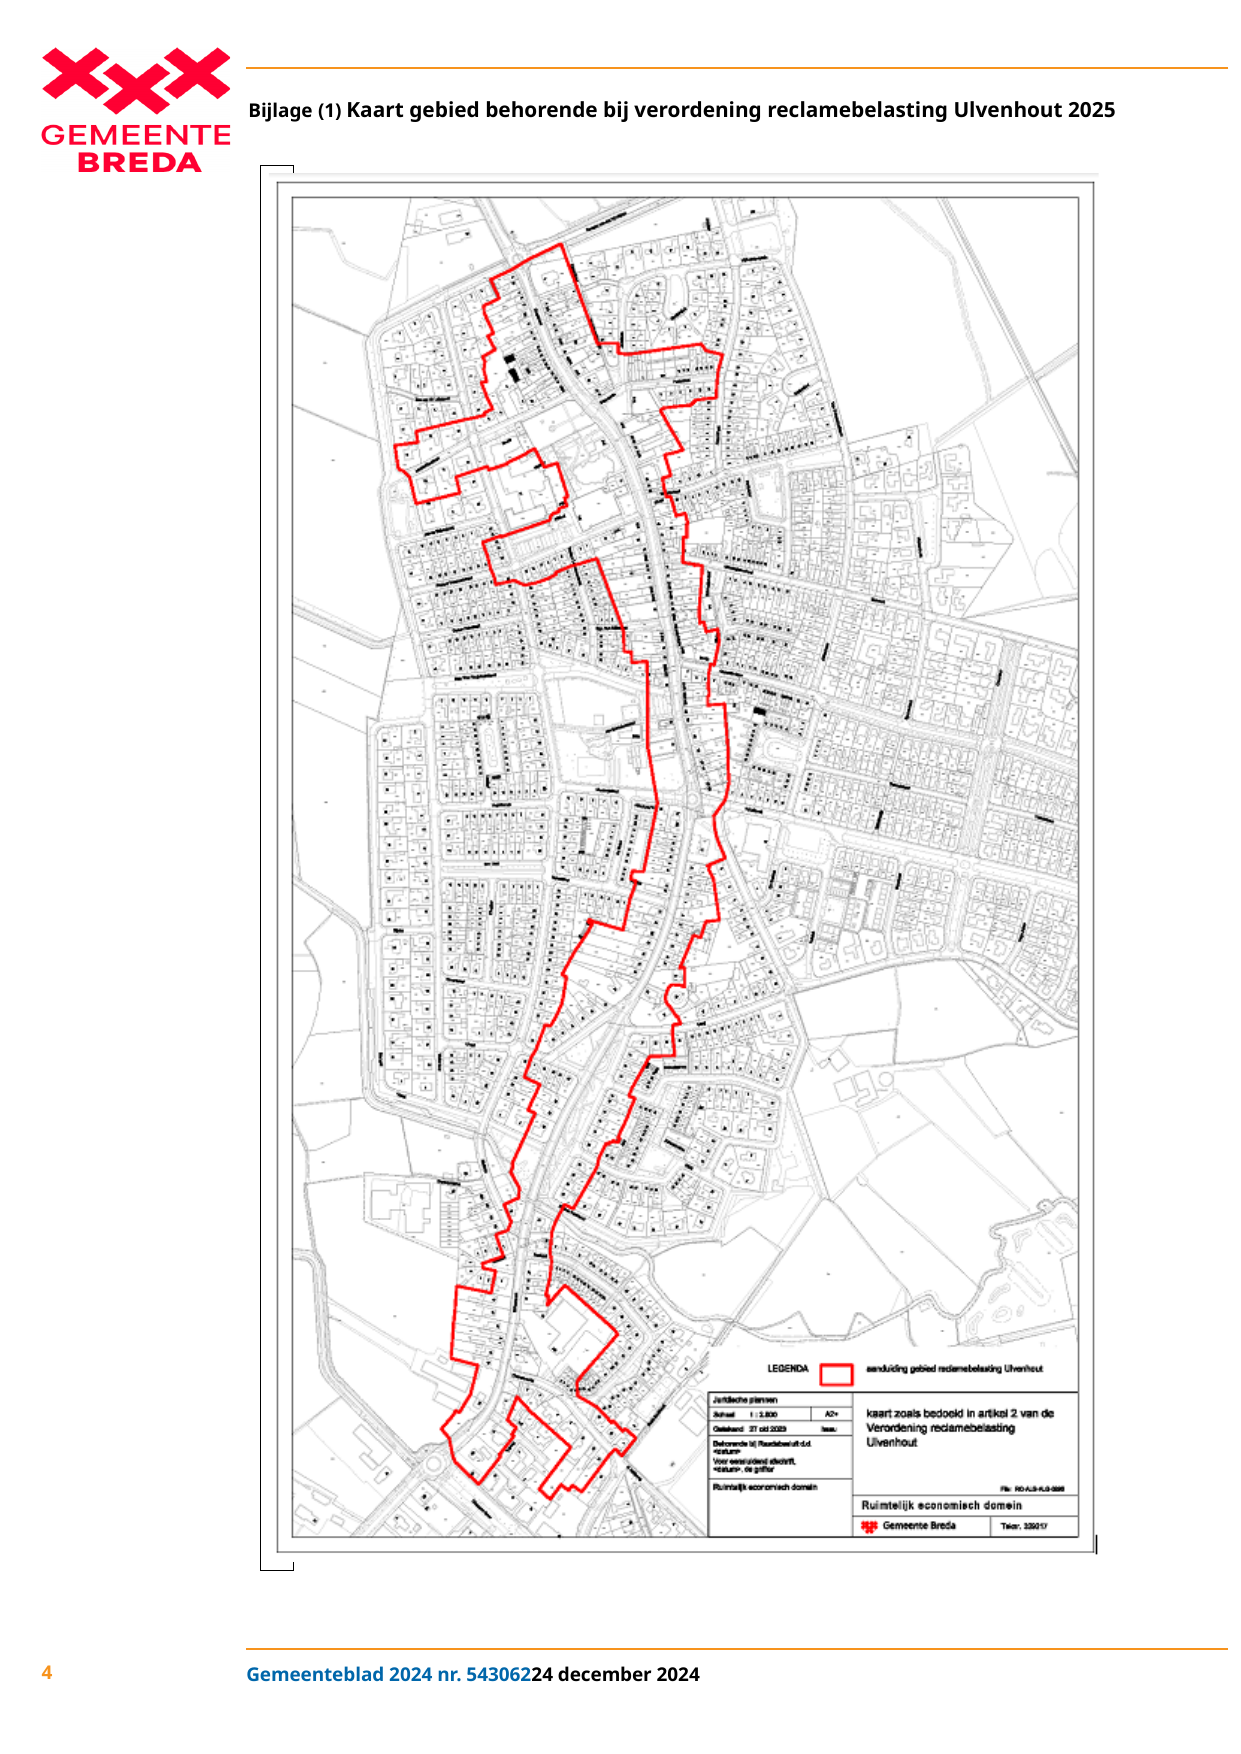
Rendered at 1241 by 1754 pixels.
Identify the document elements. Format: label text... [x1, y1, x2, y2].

picture [268, 173, 1099, 1562]
picture [41, 47, 231, 172]
text Bijlage (1) Kaart gebied behorende bij verordening reclamebelasting Ulvenhout 2025 [248, 95, 1152, 123]
